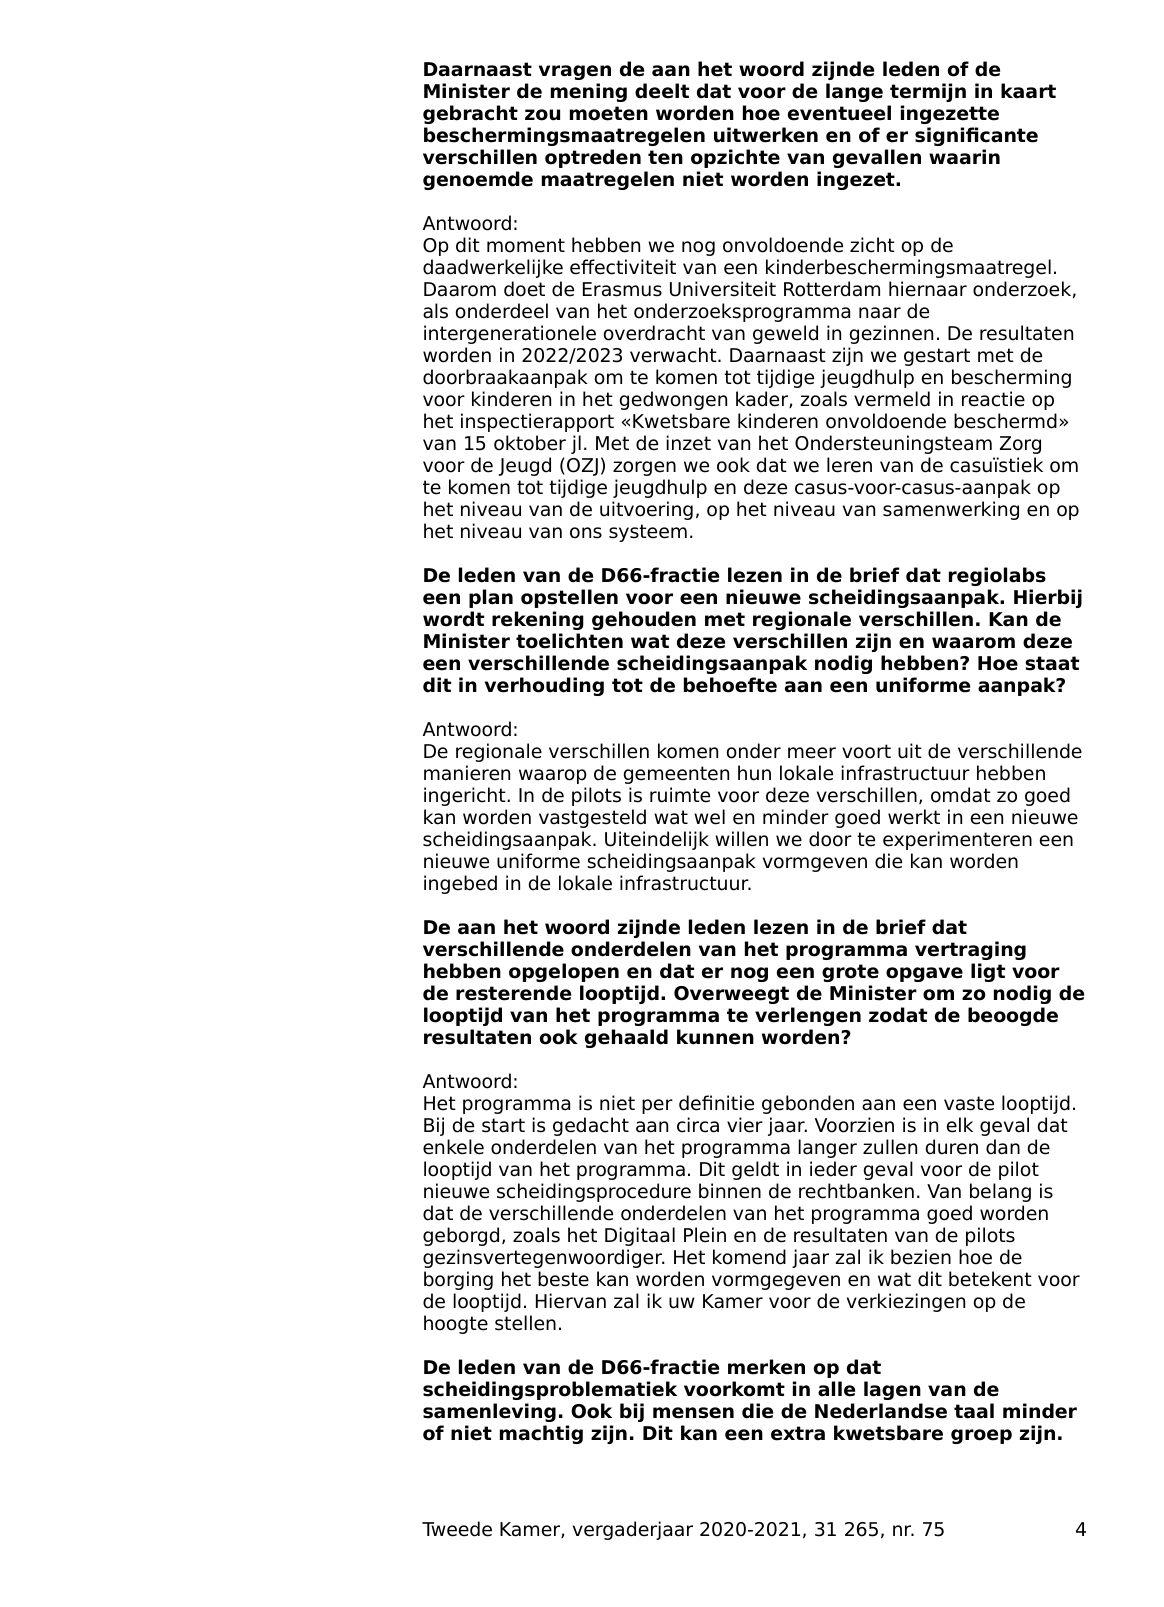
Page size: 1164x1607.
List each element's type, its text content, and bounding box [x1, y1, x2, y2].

text De leden van de D66-fractie lezen in de brief dat regiolabs een plan opstellen voor een nieuwe scheidingsaanpak. Hierbij wordt rekening gehouden met regionale verschillen. Kan de Minister toelichten wat deze verschillen zijn en waarom deze een verschillende scheidingsaanpak nodig hebben? Hoe staat dit in verhouding tot de behoefte aan een uniforme aanpak? [422, 565, 1087, 697]
text Daarnaast vragen de aan het woord zijnde leden of de Minister de mening deelt dat voor de lange termijn in kaart gebracht zou moeten worden hoe eventueel ingezette beschermingsmaatregelen uitwerken en of er significante verschillen optreden ten opzichte van gevallen waarin genoemde maatregelen niet worden ingezet. [422, 59, 1087, 191]
text De regionale verschillen komen onder meer voort uit de verschillende manieren waarop de gemeenten hun lokale infrastructuur hebben ingericht. In de pilots is ruimte voor deze verschillen, omdat zo goed kan worden vastgesteld wat wel en minder goed werkt in een nieuwe scheidingsaanpak. Uiteindelijk willen we door te experimenteren een nieuwe uniforme scheidingsaanpak vormgeven die kan worden ingebed in de lokale infrastructuur. [422, 741, 1087, 895]
text De aan het woord zijnde leden lezen in de brief dat verschillende onderdelen van het programma vertraging hebben opgelopen en dat er nog een grote opgave ligt voor de resterende looptijd. Overweegt de Minister om zo nodig de looptijd van het programma te verlengen zodat de beoogde resultaten ook gehaald kunnen worden? [422, 917, 1087, 1049]
text Antwoord: [422, 1071, 1087, 1093]
text Antwoord: [422, 719, 1087, 741]
text Antwoord: [422, 213, 1087, 235]
text Op dit moment hebben we nog onvoldoende zicht op de daadwerkelijke effectiviteit van een kinderbeschermingsmaatregel. Daarom doet de Erasmus Universiteit Rotterdam hiernaar onderzoek, als onderdeel van het onderzoeksprogramma naar de intergenerationele overdracht van geweld in gezinnen. De resultaten worden in 2022/2023 verwacht. Daarnaast zijn we gestart met de doorbraakaanpak om te komen tot tijdige jeugdhulp en bescherming voor kinderen in het gedwongen kader, zoals vermeld in reactie op het inspectierapport «Kwetsbare kinderen onvoldoende beschermd» van 15 oktober jl. Met de inzet van het Ondersteuningsteam Zorg voor de Jeugd (OZJ) zorgen we ook dat we leren van de casuïstiek om te komen tot tijdige jeugdhulp en deze casus-voor-casus-aanpak op het niveau van de uitvoering, op het niveau van samenwerking en op het niveau van ons systeem. [422, 235, 1087, 543]
text Het programma is niet per definitie gebonden aan een vaste looptijd. Bij de start is gedacht aan circa vier jaar. Voorzien is in elk geval dat enkele onderdelen van het programma langer zullen duren dan de looptijd van het programma. Dit geldt in ieder geval voor de pilot nieuwe scheidingsprocedure binnen de rechtbanken. Van belang is dat de verschillende onderdelen van het programma goed worden geborgd, zoals het Digitaal Plein en de resultaten van de pilots gezinsvertegenwoordiger. Het komend jaar zal ik bezien hoe de borging het beste kan worden vormgegeven en wat dit betekent voor de looptijd. Hiervan zal ik uw Kamer voor de verkiezingen op de hoogte stellen. [422, 1093, 1087, 1335]
text De leden van de D66-fractie merken op dat scheidingsproblematiek voorkomt in alle lagen van de samenleving. Ook bij mensen die de Nederlandse taal minder of niet machtig zijn. Dit kan een extra kwetsbare groep zijn. [422, 1357, 1087, 1445]
